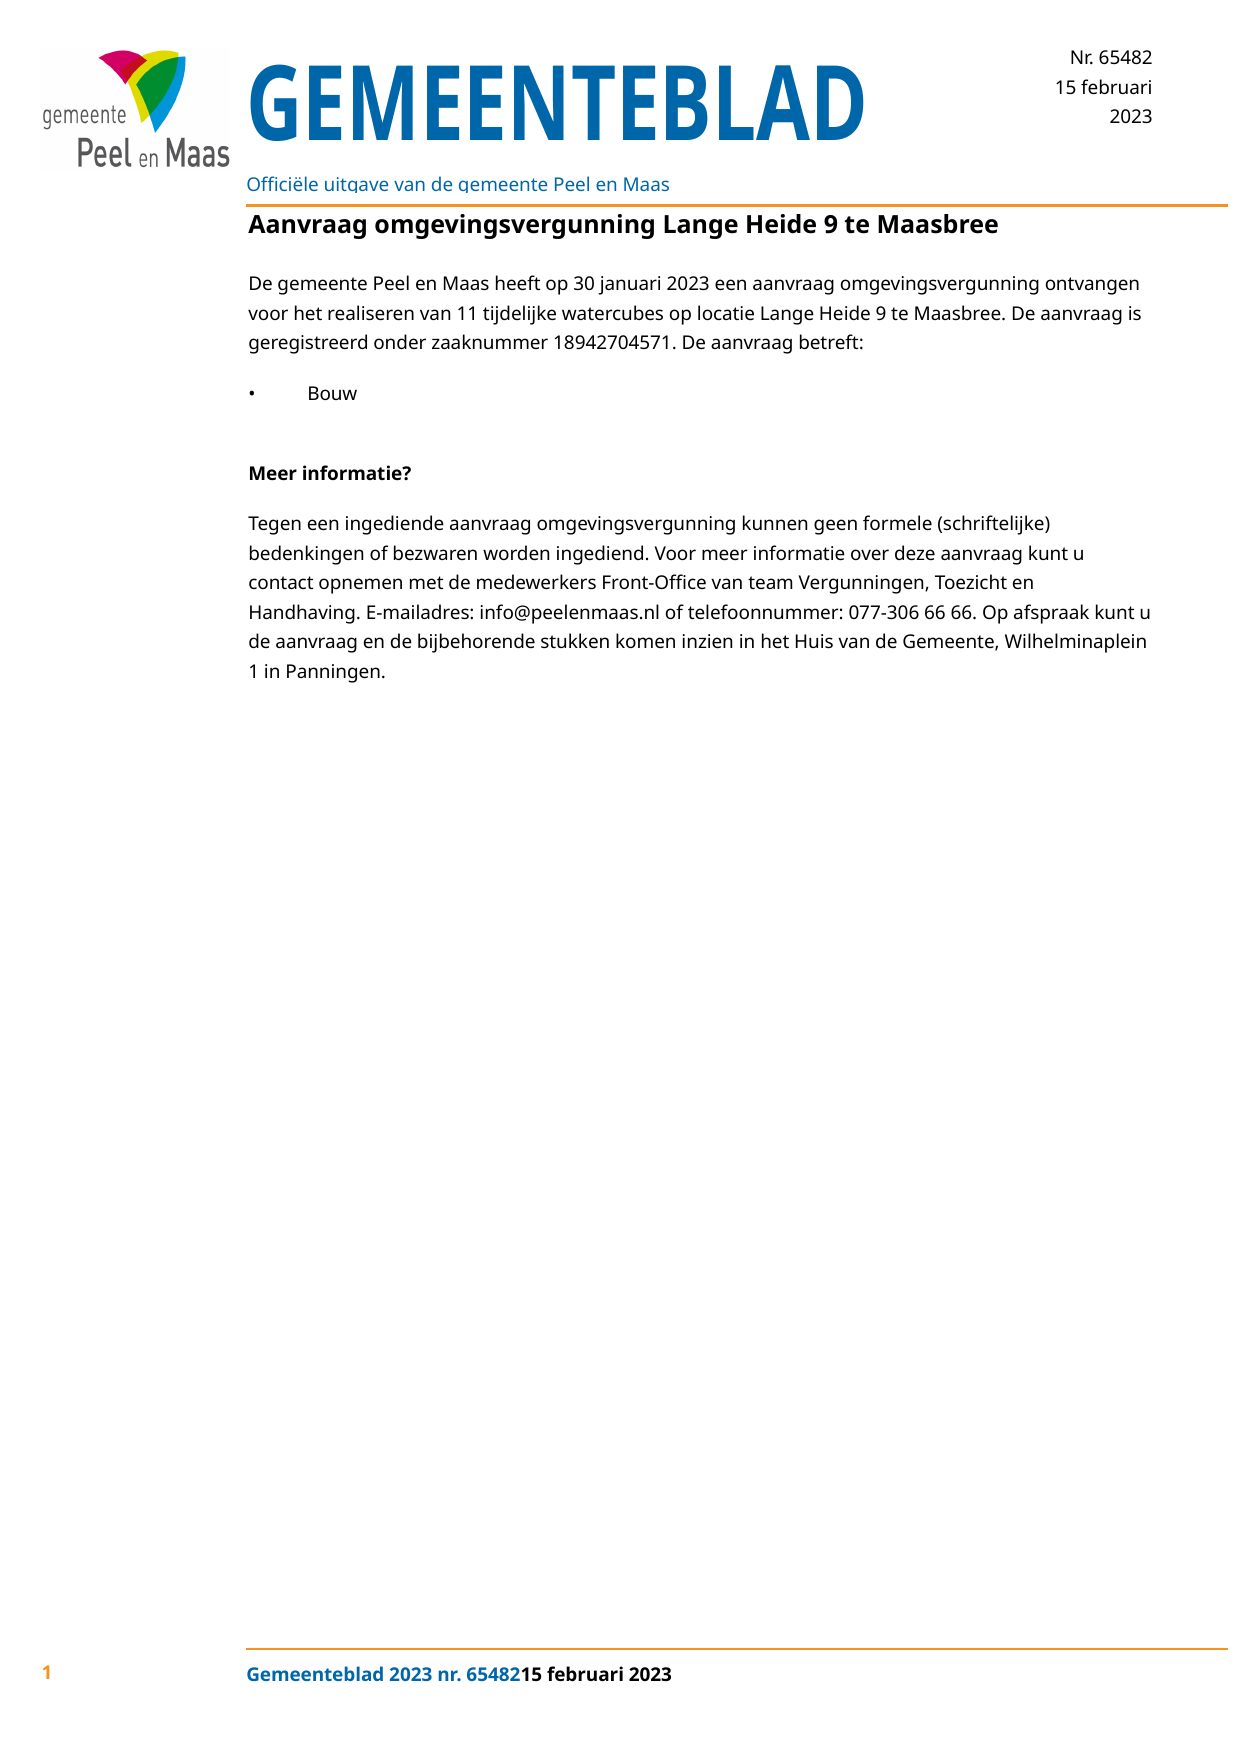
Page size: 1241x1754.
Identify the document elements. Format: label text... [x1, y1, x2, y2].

text De gemeente Peel en Maas heeft op 30 januari 2023 een aanvraag omgevingsvergunning ontvangen voor het realiseren van 11 tijdelijke watercubes op locatie Lange Heide 9 te Maasbree. De aanvraag is geregistreerd onder zaaknummer 18942704571. De aanvraag betreft: [248, 270, 1152, 355]
text Meer informatie? [248, 460, 1152, 486]
picture [41, 47, 231, 172]
text Aanvraag omgevingsvergunning Lange Heide 9 te Maasbree [248, 207, 1152, 241]
list Bouw [248, 380, 1152, 406]
text Tegen een ingediende aanvraag omgevingsvergunning kunnen geen formele (schriftelijke) bedenkingen of bezwaren worden ingediend. Voor meer informatie over deze aanvraag kunt u contact opnemen met de medewerkers Front-Office van team Vergunningen, Toezicht en Handhaving. E-mailadres: info@peelenmaas.nl of telefoonnummer: 077-306 66 66. Op afspraak kunt u de aanvraag en de bijbehorende stukken komen inzien in het Huis van de Gemeente, Wilhelminaplein 1 in Panningen. [248, 510, 1152, 684]
